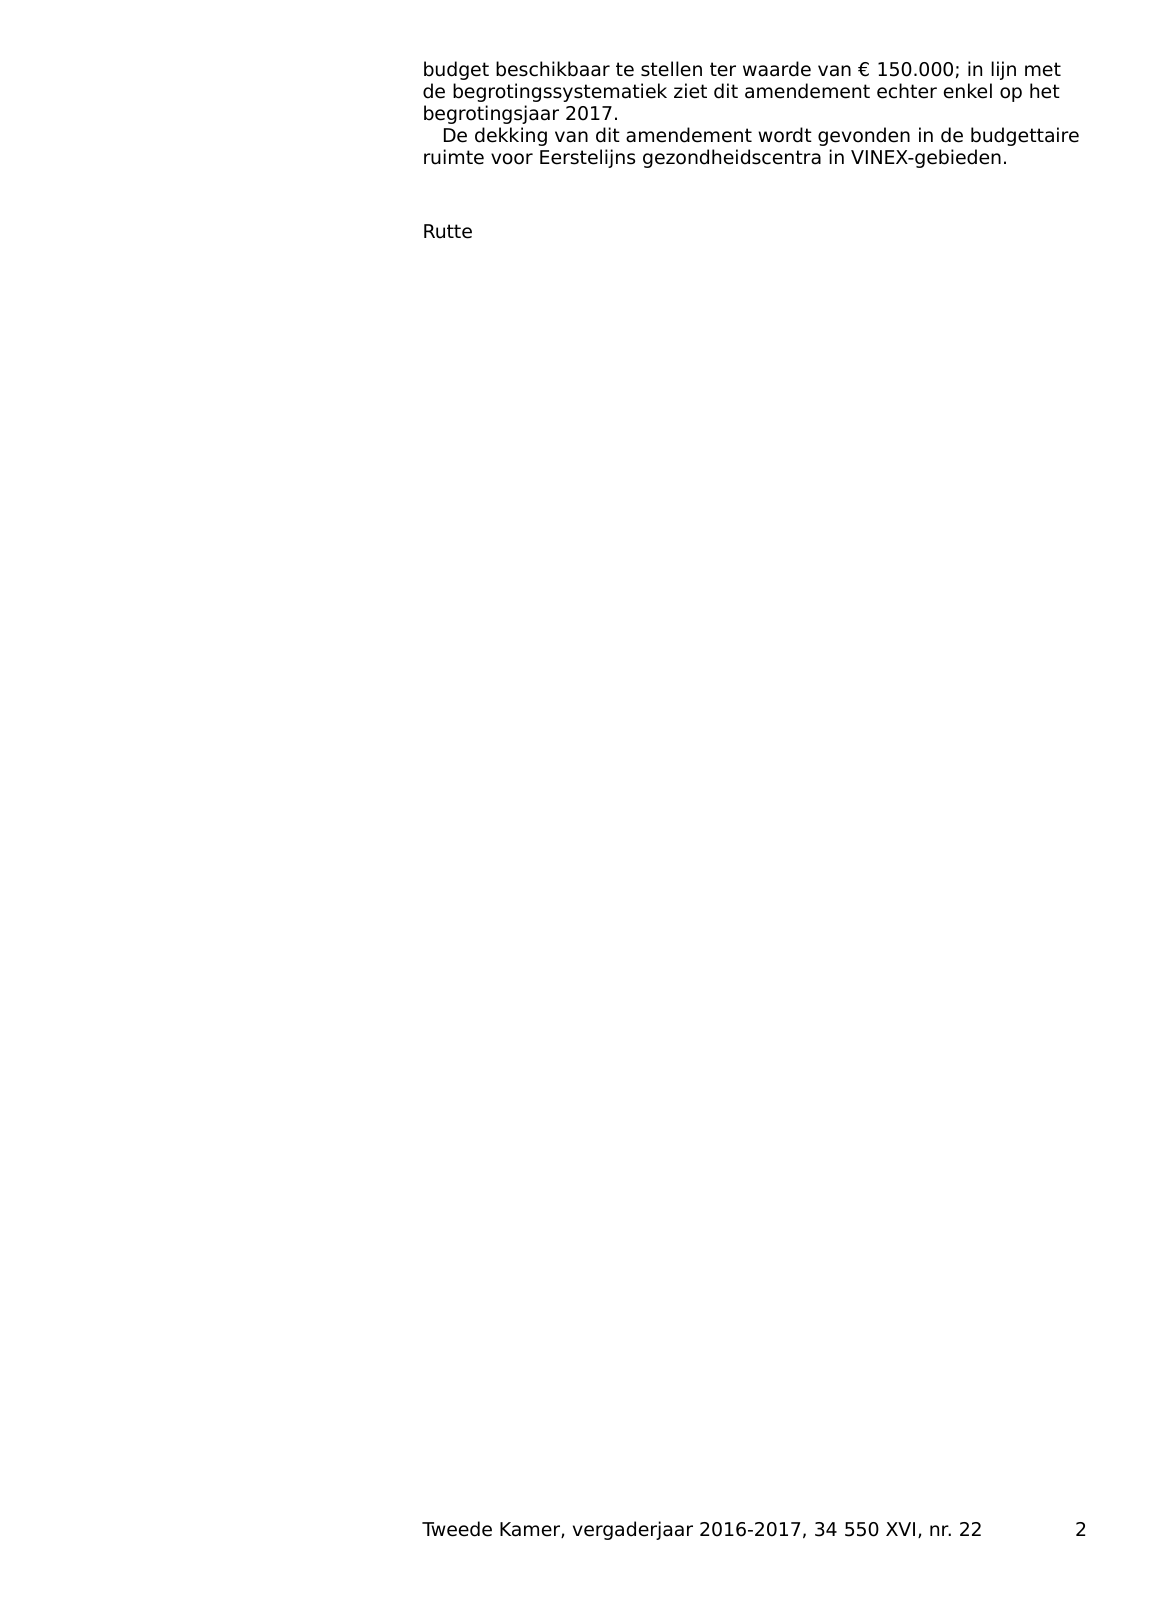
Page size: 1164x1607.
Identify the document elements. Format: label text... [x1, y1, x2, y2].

text De dekking van dit amendement wordt gevonden in de budgettaire ruimte voor Eerstelijns gezondheidscentra in VINEX-gebieden. [422, 125, 1087, 169]
text budget beschikbaar te stellen ter waarde van € 150.000; in lijn met de begrotingssystematiek ziet dit amendement echter enkel op het begrotingsjaar 2017. [422, 59, 1087, 125]
text Rutte [422, 199, 1087, 243]
